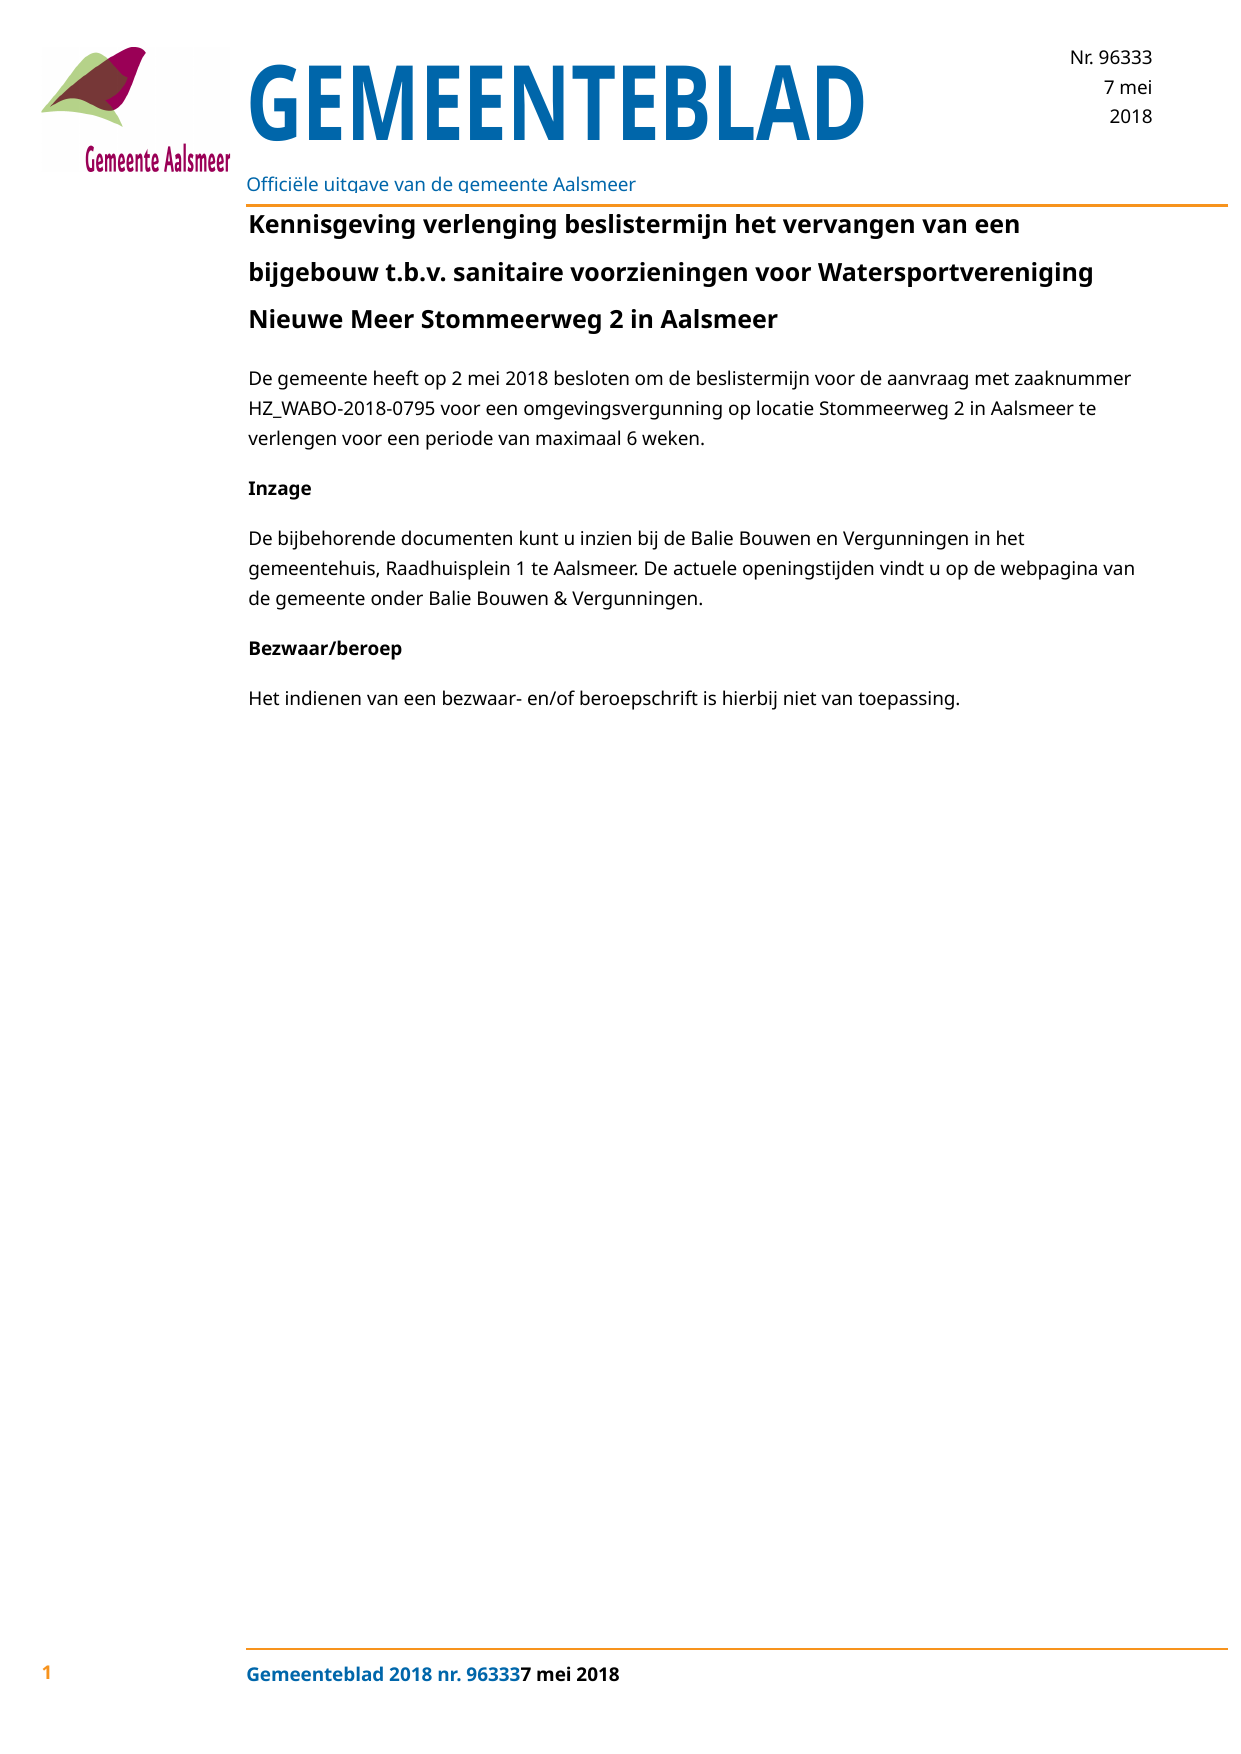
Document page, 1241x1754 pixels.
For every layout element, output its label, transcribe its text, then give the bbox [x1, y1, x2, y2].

text Bezwaar/beroep [248, 635, 1152, 661]
text Kennisgeving verlenging beslistermijn het vervangen van een bijgebouw t.b.v. sanitaire voorzieningen voor Watersportvereniging Nieuwe Meer Stommeerweg 2 in Aalsmeer [248, 207, 1152, 336]
text Inzage [248, 475, 1152, 501]
text De bijbehorende documenten kunt u inzien bij de Balie Bouwen en Vergunningen in het gemeentehuis, Raadhuisplein 1 te Aalsmeer. De actuele openingstijden vindt u op de webpagina van de gemeente onder Balie Bouwen & Vergunningen. [248, 526, 1152, 610]
text Het indienen van een bezwaar- en/of beroepschrift is hierbij niet van toepassing. [248, 686, 1152, 711]
picture [41, 47, 231, 172]
text De gemeente heeft op 2 mei 2018 besloten om de beslistermijn voor de aanvraag met zaaknummer HZ_WABO-2018-0795 voor een omgevingsvergunning op locatie Stommeerweg 2 in Aalsmeer te verlengen voor een periode van maximaal 6 weken. [248, 366, 1152, 450]
